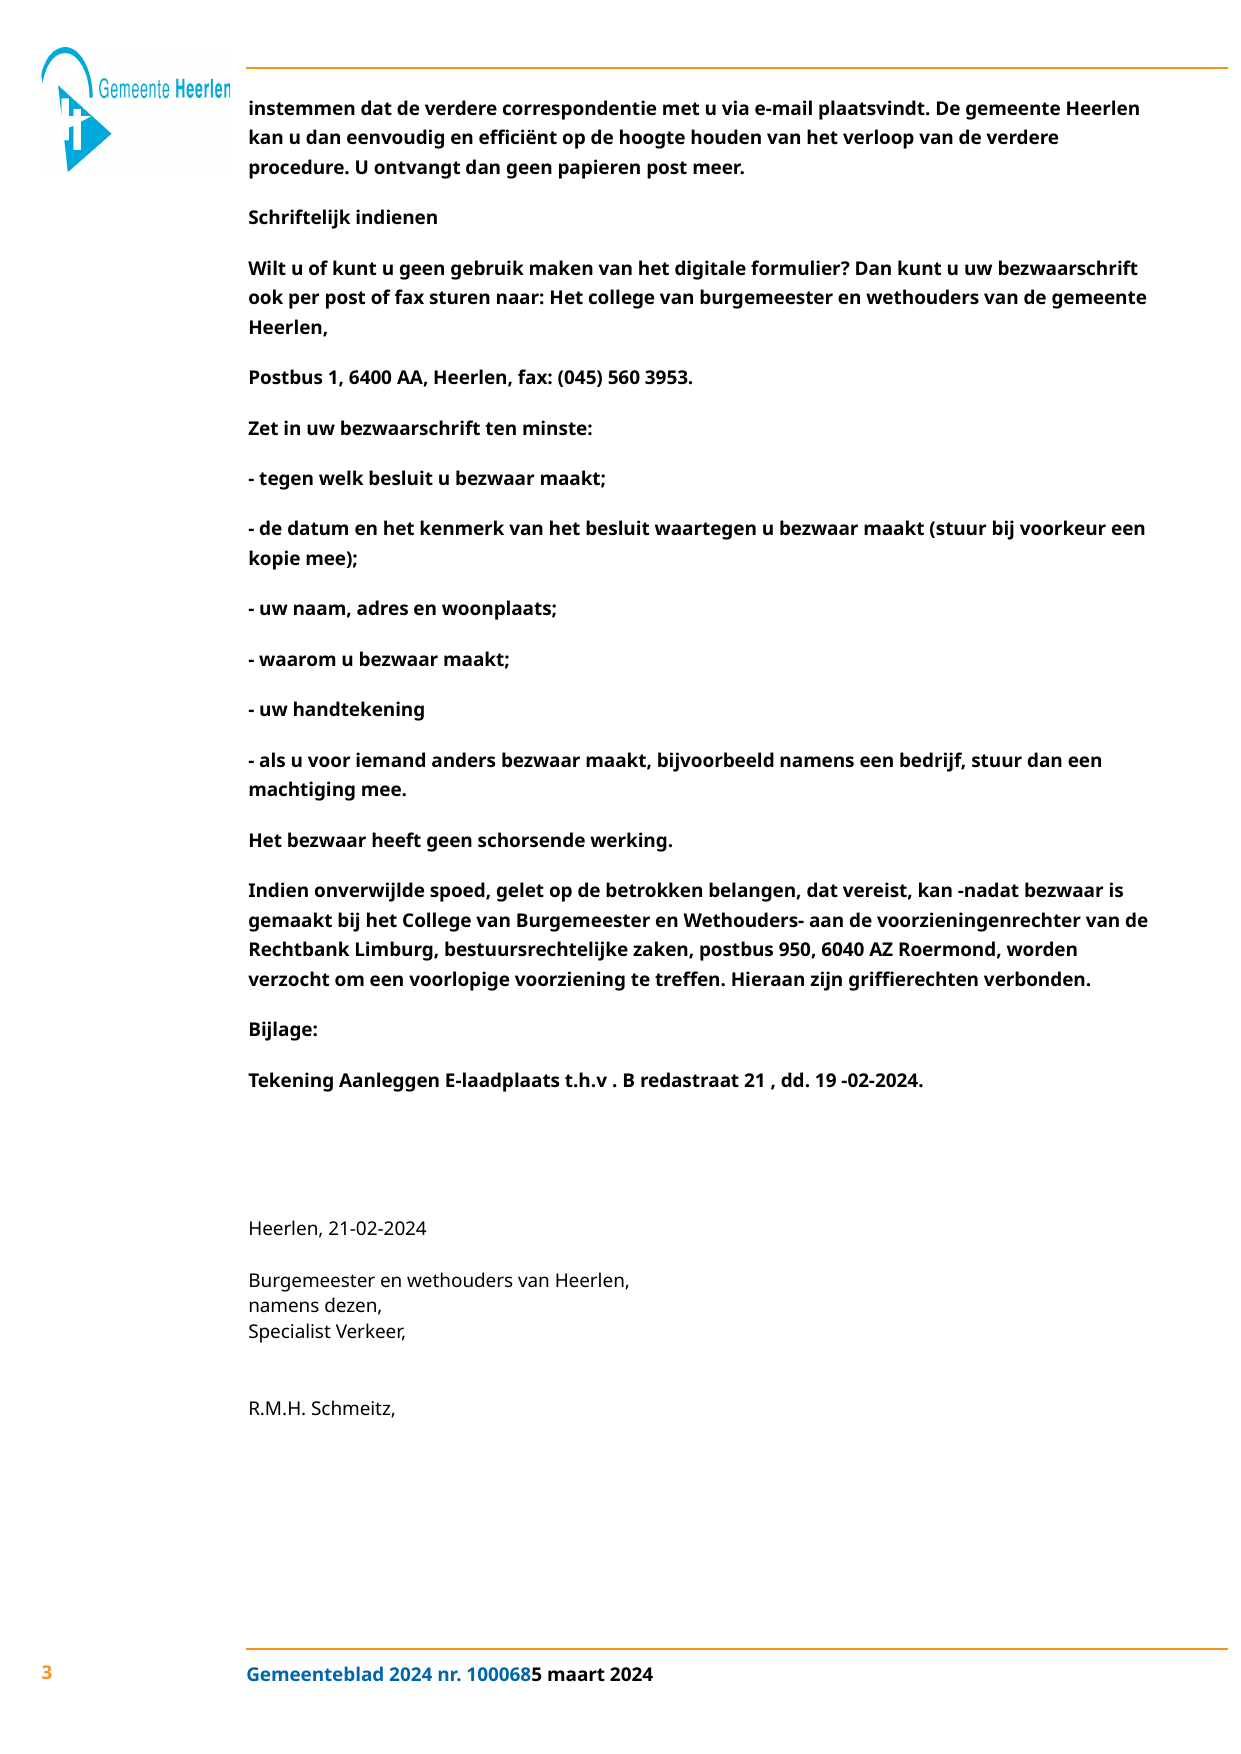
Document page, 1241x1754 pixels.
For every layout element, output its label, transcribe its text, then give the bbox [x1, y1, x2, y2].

text Specialist Verkeer, [248, 1318, 1152, 1344]
text Zet in uw bezwaarschrift ten minste: [248, 415, 1152, 441]
text instemmen dat de verdere correspondentie met u via e-mail plaatsvindt. De gemeente Heerlen kan u dan eenvoudig en efficiënt op de hoogte houden van het verloop van de verdere procedure. U ontvangt dan geen papieren post meer. [248, 95, 1152, 180]
text Indien onverwijlde spoed, gelet op de betrokken belangen, dat vereist, kan -nadat bezwaar is gemaakt bij het College van Burgemeester en Wethouders- aan de voorzieningenrechter van de Rechtbank Limburg, bestuursrechtelijke zaken, postbus 950, 6040 AZ Roermond, worden verzocht om een voorlopige voorziening te treffen. Hieraan zijn griffierechten verbonden. [248, 877, 1152, 992]
text Postbus 1, 6400 AA, Heerlen, fax: (045) 560 3953. [248, 364, 1152, 390]
text - uw handtekening [248, 696, 1152, 722]
text Wilt u of kunt u geen gebruik maken van het digitale formulier? Dan kunt u uw bezwaarschrift ook per post of fax sturen naar: Het college van burgemeester en wethouders van de gemeente Heerlen, [248, 255, 1152, 340]
text Bijlage: [248, 1016, 1152, 1042]
text - waarom u bezwaar maakt; [248, 646, 1152, 672]
text - als u voor iemand anders bezwaar maakt, bijvoorbeeld namens een bedrijf, stuur dan een machtiging mee. [248, 747, 1152, 802]
text Heerlen, 21-02-2024 [248, 1216, 1152, 1241]
text Schriftelijk indienen [248, 204, 1152, 230]
picture [41, 47, 231, 172]
text Burgemeester en wethouders van Heerlen, [248, 1267, 1152, 1293]
text - de datum en het kenmerk van het besluit waartegen u bezwaar maakt (stuur bij voorkeur een kopie mee); [248, 516, 1152, 571]
text namens dezen, [248, 1293, 1152, 1318]
text R.M.H. Schmeitz, [248, 1396, 1152, 1421]
text Het bezwaar heeft geen schorsende werking. [248, 827, 1152, 853]
text Tekening Aanleggen E-laadplaats t.h.v . B redastraat 21 , dd. 19 -02-2024. [248, 1067, 1152, 1093]
text - uw naam, adres en woonplaats; [248, 596, 1152, 621]
text - tegen welk besluit u bezwaar maakt; [248, 465, 1152, 491]
picture [41, 47, 59, 70]
